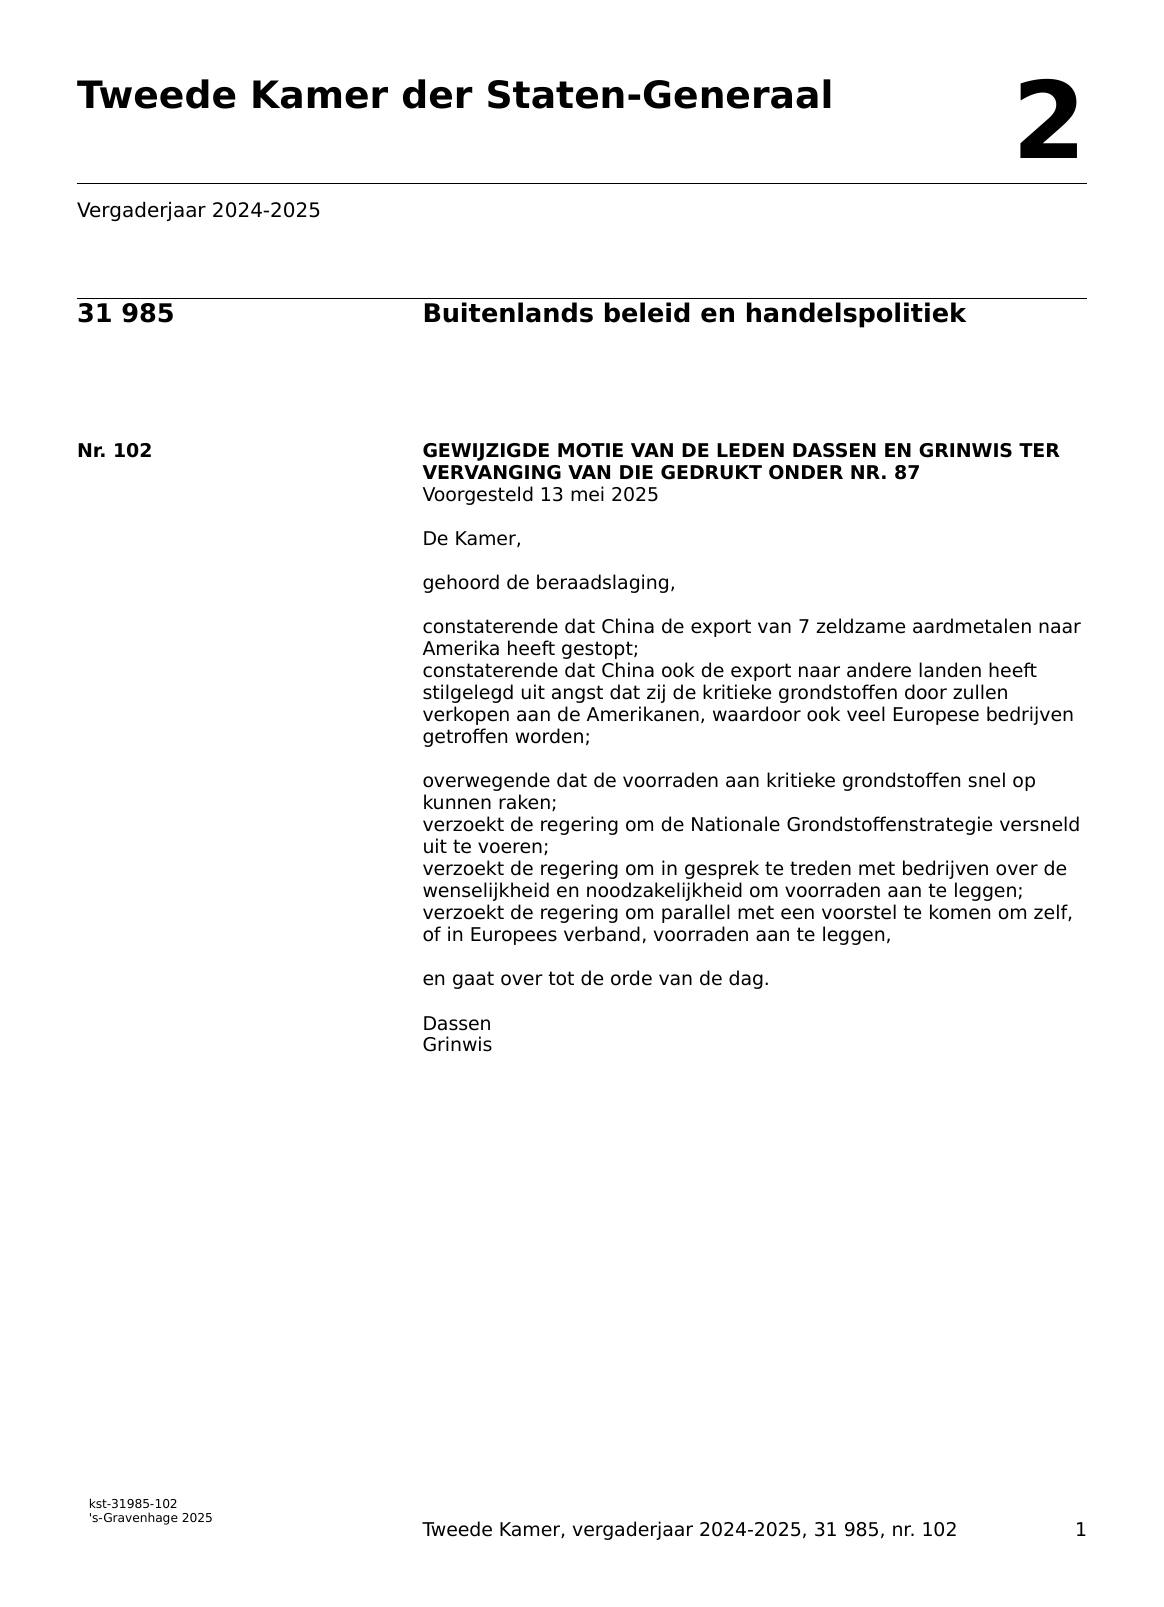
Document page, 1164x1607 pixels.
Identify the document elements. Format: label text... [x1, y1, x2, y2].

table_header 2 [886, 59, 1087, 183]
text Dassen [422, 1012, 1087, 1034]
text verzoekt de regering om parallel met een voorstel te komen om zelf, of in Europees verband, voorraden aan te leggen, [422, 902, 1087, 946]
text Grinwis [422, 1034, 1087, 1056]
text 's-Gravenhage 2025 [88, 1511, 323, 1525]
text verzoekt de regering om in gesprek te treden met bedrijven over de wenselijkheid en noodzakelijkheid om voorraden aan te leggen; [422, 858, 1087, 902]
text constaterende dat China ook de export naar andere landen heeft stilgelegd uit angst dat zij de kritieke grondstoffen door zullen verkopen aan de Amerikanen, waardoor ook veel Europese bedrijven getroffen worden; [422, 660, 1087, 748]
text Voorgesteld 13 mei 2025 [422, 484, 1087, 506]
subtitle 31 985 Buitenlands beleid en handelspolitiek [77, 299, 1087, 329]
text kst-31985-102 [88, 1497, 323, 1511]
subtitle Nr. 102 GEWIJZIGDE MOTIE VAN DE LEDEN DASSEN EN GRINWIS TER VERVANGING VAN DIE GEDRUKT ONDER NR. 87 [77, 440, 1087, 484]
table_header Tweede Kamer der Staten-Generaal [77, 59, 886, 183]
text De Kamer, [422, 528, 1087, 550]
text constaterende dat China de export van 7 zeldzame aardmetalen naar Amerika heeft gestopt; [422, 616, 1087, 660]
text en gaat over tot de orde van de dag. [422, 968, 1087, 990]
table_cell Vergaderjaar 2024-2025 [77, 184, 1087, 298]
text overwegende dat de voorraden aan kritieke grondstoffen snel op kunnen raken; [422, 770, 1087, 814]
text gehoord de beraadslaging, [422, 572, 1087, 594]
text verzoekt de regering om de Nationale Grondstoffenstrategie versneld uit te voeren; [422, 814, 1087, 858]
